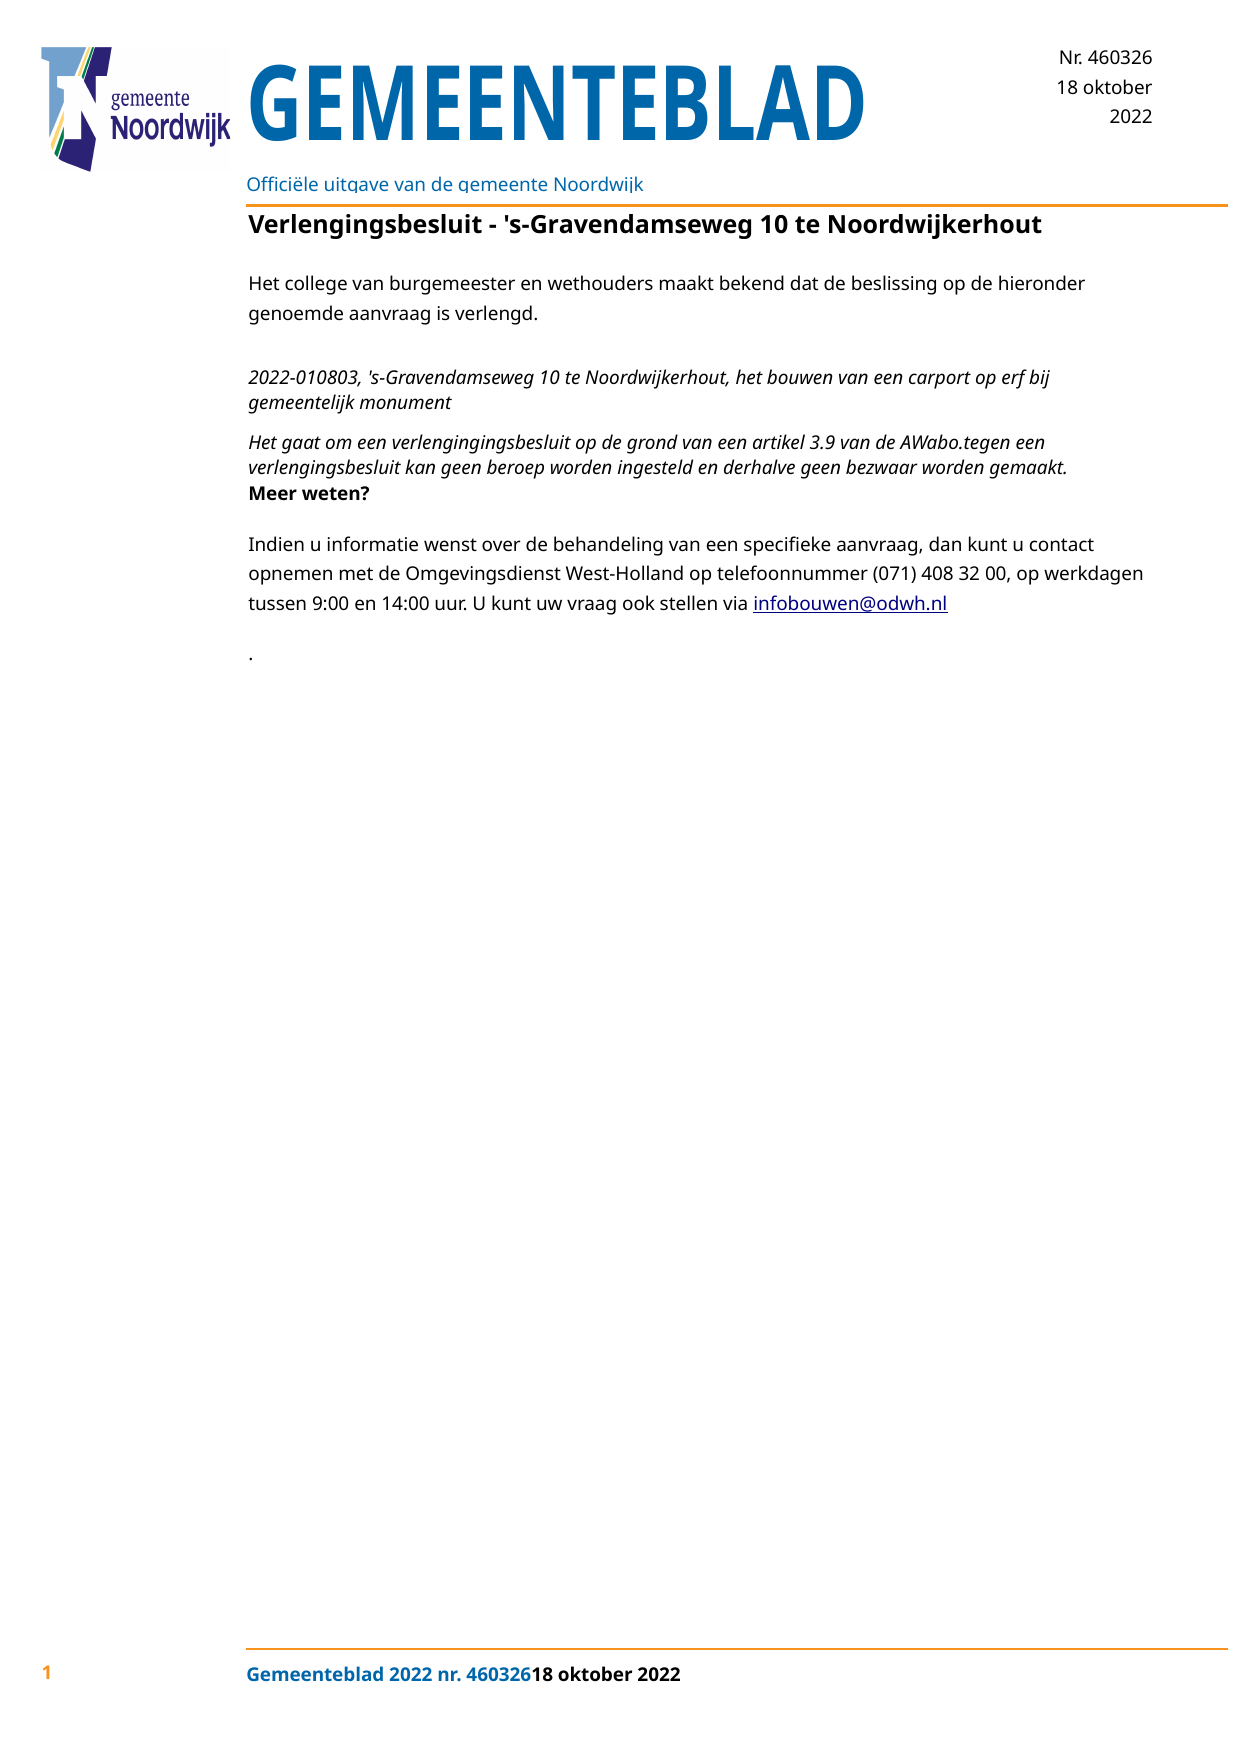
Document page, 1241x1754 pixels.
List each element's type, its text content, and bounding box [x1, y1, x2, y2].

text 2022-010803, 's-Gravendamseweg 10 te Noordwijkerhout, het bouwen van een carport op erf bij gemeentelijk monument [248, 364, 1152, 415]
text Meer weten? [248, 480, 1152, 506]
picture [41, 47, 231, 172]
text Indien u informatie wenst over de behandeling van een specifieke aanvraag, dan kunt u contact opnemen met de Omgevingsdienst West-Holland op telefoonnummer (071) 408 32 00, op werkdagen tussen 9:00 en 14:00 uur. U kunt uw vraag ook stellen via infobouwen@odwh.nl [248, 531, 1152, 616]
text Verlengingsbesluit - 's-Gravendamseweg 10 te Noordwijkerhout [248, 207, 1152, 241]
text . [248, 640, 1152, 666]
text Het college van burgemeester en wethouders maakt bekend dat de beslissing op de hieronder genoemde aanvraag is verlengd. [248, 270, 1152, 326]
text Het gaat om een verlengingingsbesluit op de grond van een artikel 3.9 van de AWabo.tegen een verlengingsbesluit kan geen beroep worden ingesteld en derhalve geen bezwaar worden gemaakt. [248, 429, 1152, 480]
